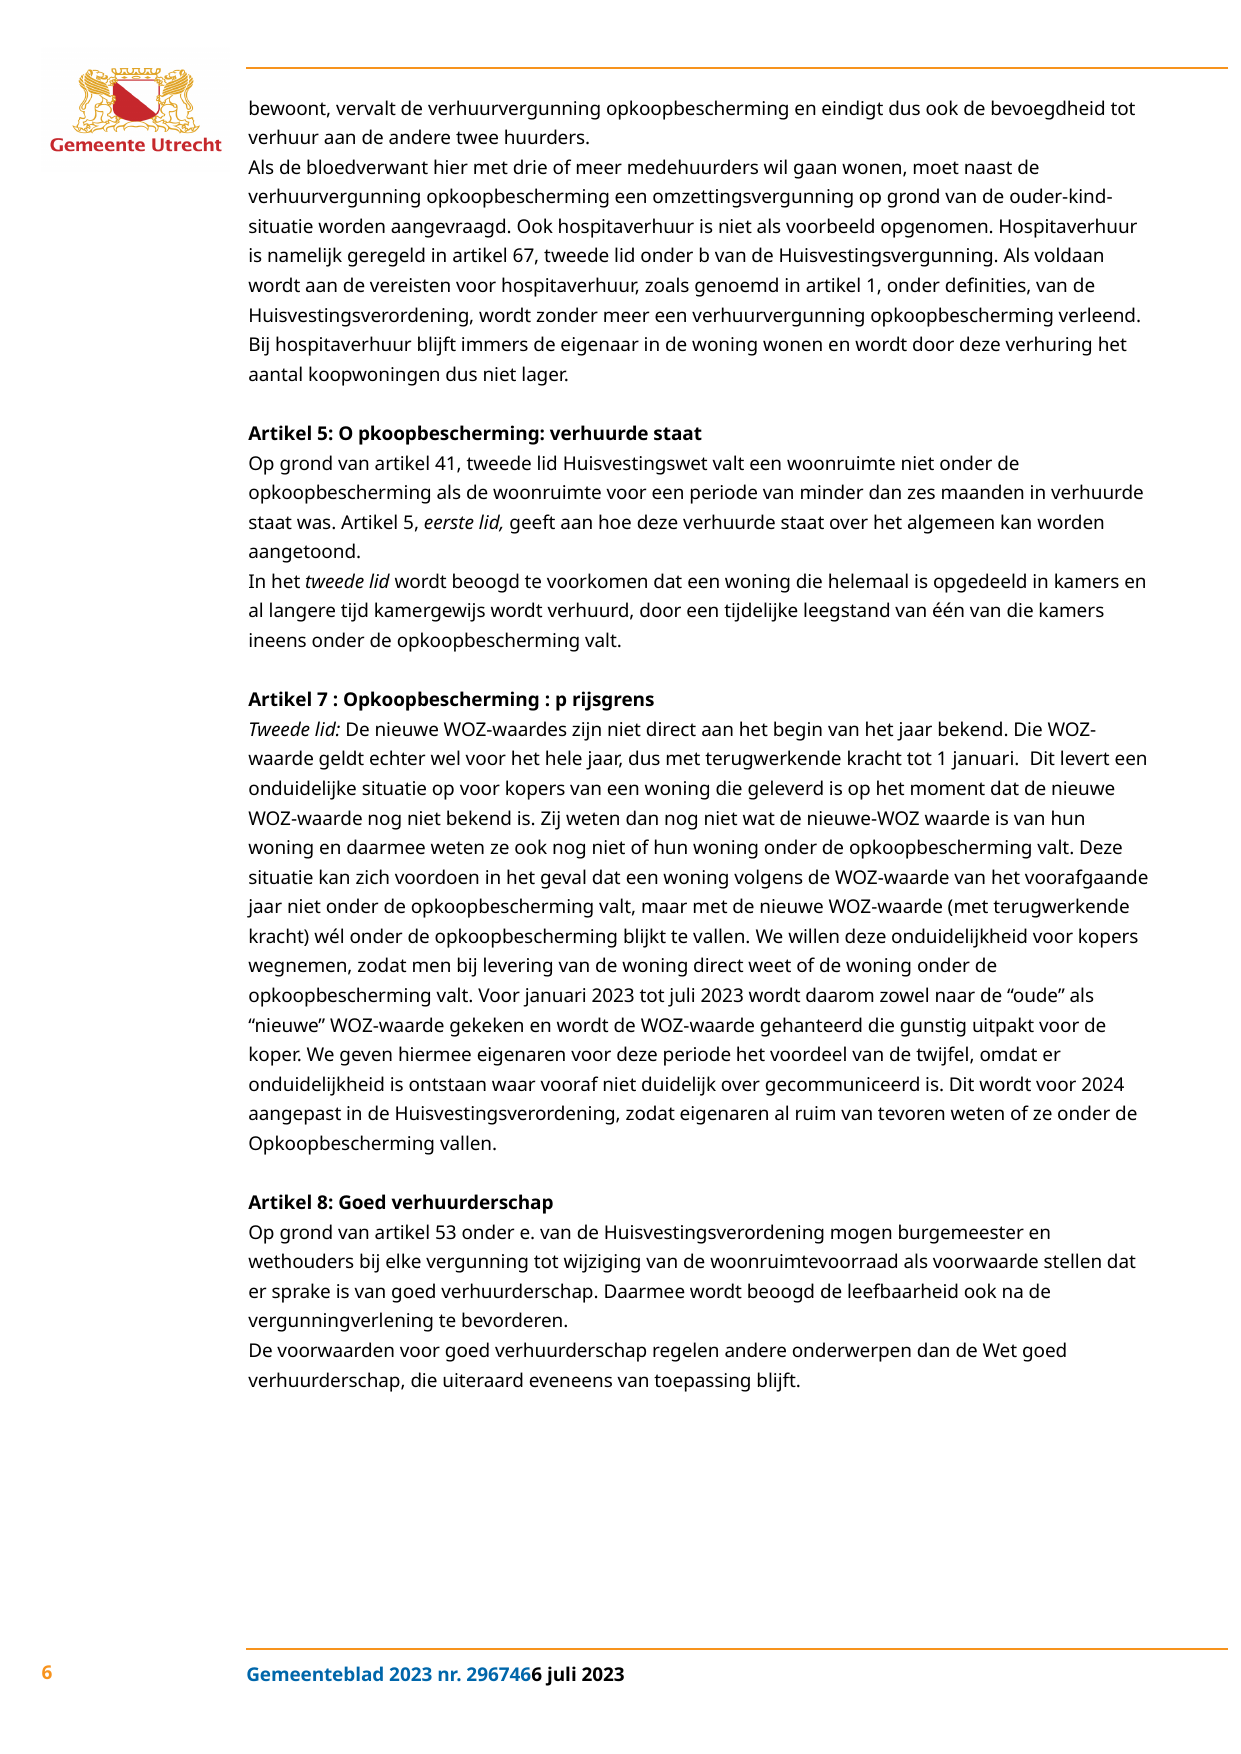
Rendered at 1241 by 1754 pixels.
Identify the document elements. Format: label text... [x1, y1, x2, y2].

text Artikel 7 : Opkoopbescherming : p rijsgrens [248, 686, 1152, 712]
text Als de bloedverwant hier met drie of meer medehuurders wil gaan wonen, moet naast de verhuurvergunning opkoopbescherming een omzettingsvergunning op grond van de ouder-kind-situatie worden aangevraagd. Ook hospitaverhuur is niet als voorbeeld opgenomen. Hospitaverhuur is namelijk geregeld in artikel 67, tweede lid onder b van de Huisvestingsvergunning. Als voldaan wordt aan de vereisten voor hospitaverhuur, zoals genoemd in artikel 1, onder definities, van de Huisvestingsverordening, wordt zonder meer een verhuurvergunning opkoopbescherming verleend. Bij hospitaverhuur blijft immers de eigenaar in de woning wonen en wordt door deze verhuring het aantal koopwoningen dus niet lager. [248, 154, 1152, 387]
text bewoont, vervalt de verhuurvergunning opkoopbescherming en eindigt dus ook de bevoegdheid tot verhuur aan de andere twee huurders. [248, 95, 1152, 150]
text Tweede lid: De nieuwe WOZ-waardes zijn niet direct aan het begin van het jaar bekend. Die WOZ-waarde geldt echter wel voor het hele jaar, dus met terugwerkende kracht tot 1 januari. Dit levert een onduidelijke situatie op voor kopers van een woning die geleverd is op het moment dat de nieuwe WOZ-waarde nog niet bekend is. Zij weten dan nog niet wat de nieuwe-WOZ waarde is van hun woning en daarmee weten ze ook nog niet of hun woning onder de opkoopbescherming valt. Deze situatie kan zich voordoen in het geval dat een woning volgens de WOZ-waarde van het voorafgaande jaar niet onder de opkoopbescherming valt, maar met de nieuwe WOZ-waarde (met terugwerkende kracht) wél onder de opkoopbescherming blijkt te vallen. We willen deze onduidelijkheid voor kopers wegnemen, zodat men bij levering van de woning direct weet of de woning onder de opkoopbescherming valt. Voor januari 2023 tot juli 2023 wordt daarom zowel naar de “oude” als “nieuwe” WOZ-waarde gekeken en wordt de WOZ-waarde gehanteerd die gunstig uitpakt voor de koper. We geven hiermee eigenaren voor deze periode het voordeel van de twijfel, omdat er onduidelijkheid is ontstaan waar vooraf niet duidelijk over gecommuniceerd is. Dit wordt voor 2024 aangepast in de Huisvestingsverordening, zodat eigenaren al ruim van tevoren weten of ze onder de Opkoopbescherming vallen. [248, 716, 1152, 1156]
text De voorwaarden voor goed verhuurderschap regelen andere onderwerpen dan de Wet goed verhuurderschap, die uiteraard eveneens van toepassing blijft. [248, 1337, 1152, 1393]
text Artikel 8: Goed verhuurderschap [248, 1189, 1152, 1215]
picture [41, 47, 231, 172]
text In het tweede lid wordt beoogd te voorkomen dat een woning die helemaal is opgedeeld in kamers en al langere tijd kamergewijs wordt verhuurd, door een tijdelijke leegstand van één van die kamers ineens onder de opkoopbescherming valt. [248, 568, 1152, 653]
text Artikel 5: O pkoopbescherming: verhuurde staat [248, 420, 1152, 446]
text Op grond van artikel 53 onder e. van de Huisvestingsverordening mogen burgemeester en wethouders bij elke vergunning tot wijziging van de woonruimtevoorraad als voorwaarde stellen dat er sprake is van goed verhuurderschap. Daarmee wordt beoogd de leefbaarheid ook na de vergunningverlening te bevorderen. [248, 1219, 1152, 1333]
text Op grond van artikel 41, tweede lid Huisvestingswet valt een woonruimte niet onder de opkoopbescherming als de woonruimte voor een periode van minder dan zes maanden in verhuurde staat was. Artikel 5, eerste lid, geeft aan hoe deze verhuurde staat over het algemeen kan worden aangetoond. [248, 450, 1152, 564]
